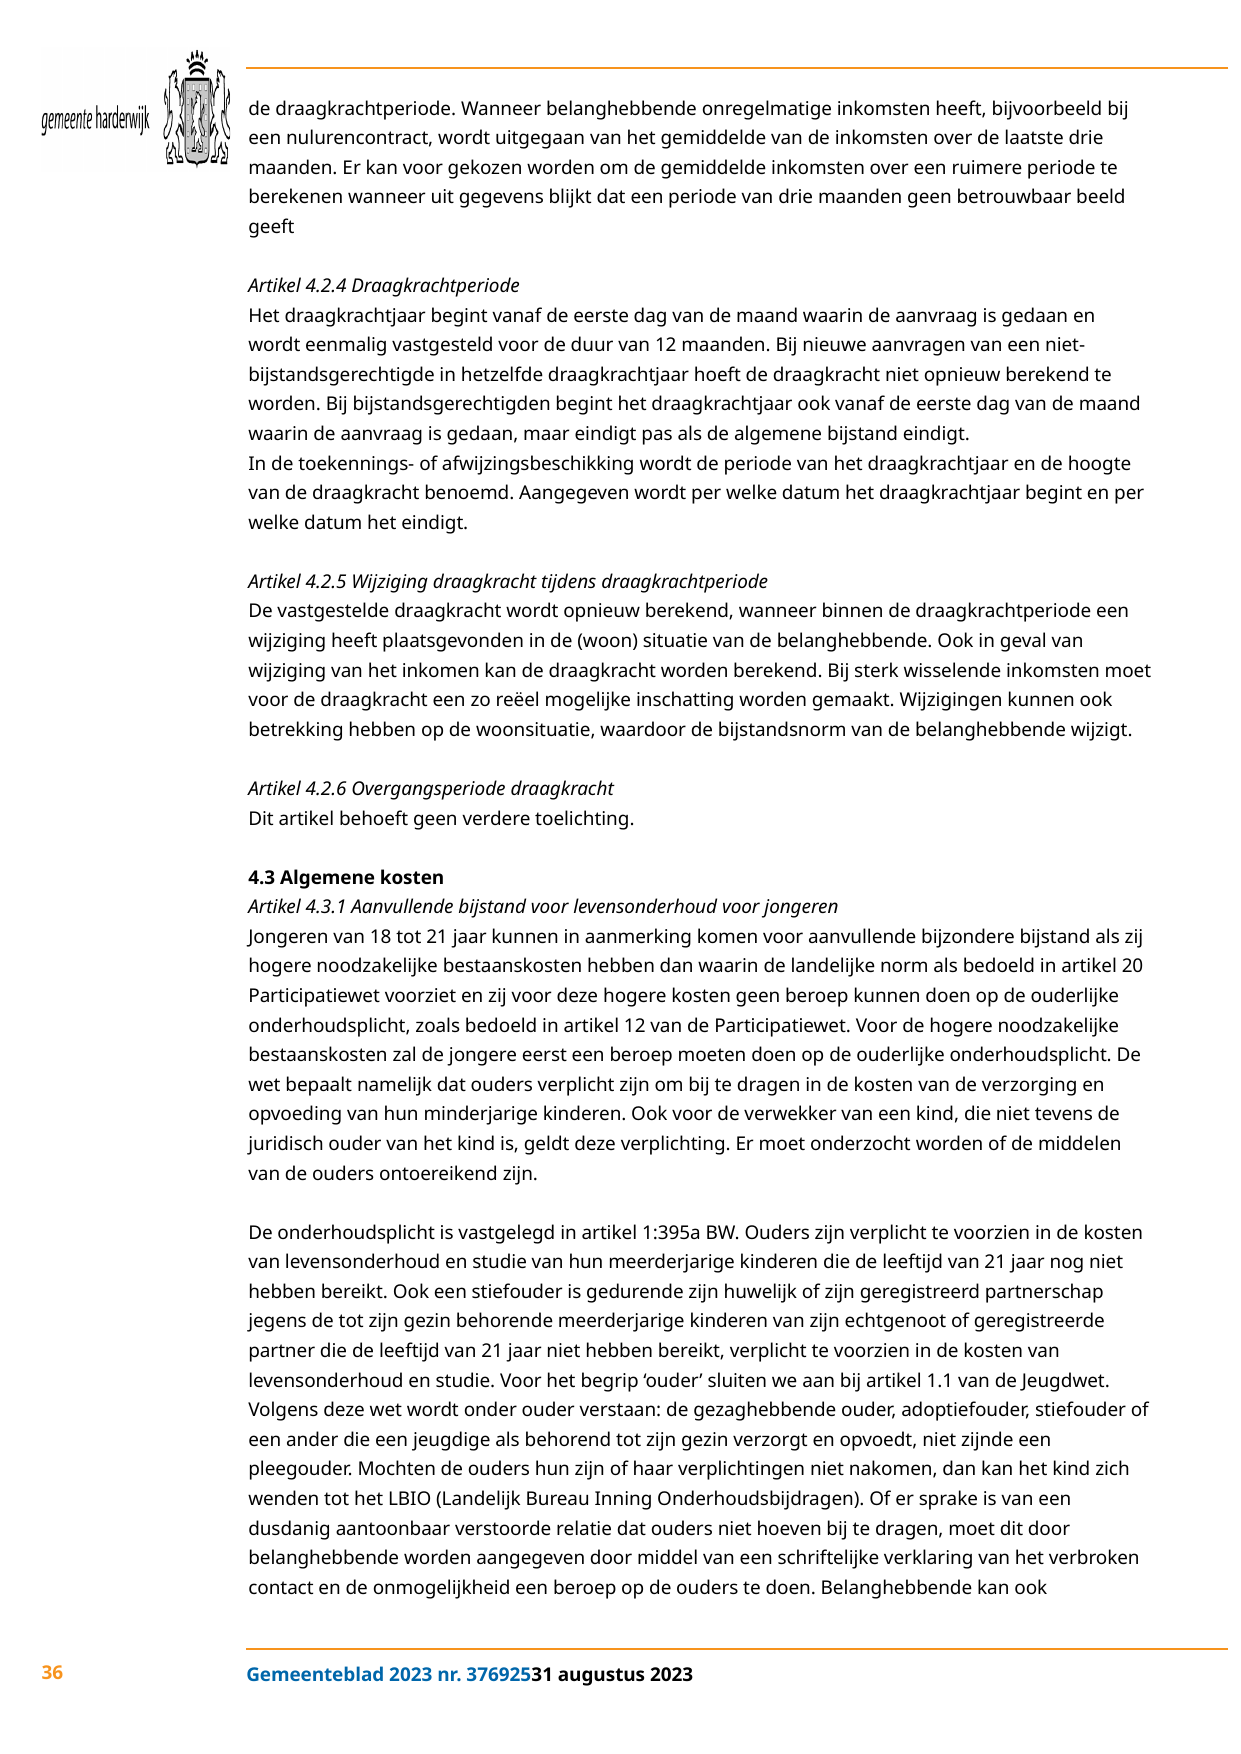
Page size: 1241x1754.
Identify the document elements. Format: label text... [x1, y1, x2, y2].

text Jongeren van 18 tot 21 jaar kunnen in aanmerking komen voor aanvullende bijzondere bijstand als zij hogere noodzakelijke bestaanskosten hebben dan waarin de landelijke norm als bedoeld in artikel 20 Participatiewet voorziet en zij voor deze hogere kosten geen beroep kunnen doen op de ouderlijke onderhoudsplicht, zoals bedoeld in artikel 12 van de Participatiewet. Voor de hogere noodzakelijke bestaanskosten zal de jongere eerst een beroep moeten doen op de ouderlijke onderhoudsplicht. De wet bepaalt namelijk dat ouders verplicht zijn om bij te dragen in de kosten van de verzorging en opvoeding van hun minderjarige kinderen. Ook voor de verwekker van een kind, die niet tevens de juridisch ouder van het kind is, geldt deze verplichting. Er moet onderzocht worden of de middelen van de ouders ontoereikend zijn. [248, 923, 1152, 1186]
text Artikel 4.2.6 Overgangsperiode draagkracht [248, 775, 1152, 801]
text Artikel 4.2.4 Draagkrachtperiode [248, 272, 1152, 298]
text Dit artikel behoeft geen verdere toelichting. [248, 805, 1152, 831]
text De vastgestelde draagkracht wordt opnieuw berekend, wanneer binnen de draagkrachtperiode een wijziging heeft plaatsgevonden in de (woon) situatie van de belanghebbende. Ook in geval van wijziging van het inkomen kan de draagkracht worden berekend. Bij sterk wisselende inkomsten moet voor de draagkracht een zo reëel mogelijke inschatting worden gemaakt. Wijzigingen kunnen ook betrekking hebben op de woonsituatie, waardoor de bijstandsnorm van de belanghebbende wijzigt. [248, 598, 1152, 742]
text In de toekennings- of afwijzingsbeschikking wordt de periode van het draagkrachtjaar en de hoogte van de draagkracht benoemd. Aangegeven wordt per welke datum het draagkrachtjaar begint en per welke datum het eindigt. [248, 450, 1152, 535]
picture [41, 47, 231, 172]
text Artikel 4.3.1 Aanvullende bijstand voor levensonderhoud voor jongeren [248, 893, 1152, 919]
text 4.3 Algemene kosten [248, 864, 1152, 890]
text Artikel 4.2.5 Wijziging draagkracht tijdens draagkrachtperiode [248, 568, 1152, 594]
text de draagkrachtperiode. Wanneer belanghebbende onregelmatige inkomsten heeft, bijvoorbeeld bij een nulurencontract, wordt uitgegaan van het gemiddelde van de inkomsten over de laatste drie maanden. Er kan voor gekozen worden om de gemiddelde inkomsten over een ruimere periode te berekenen wanneer uit gegevens blijkt dat een periode van drie maanden geen betrouwbaar beeld geeft [248, 95, 1152, 239]
text Het draagkrachtjaar begint vanaf de eerste dag van de maand waarin de aanvraag is gedaan en wordt eenmalig vastgesteld voor de duur van 12 maanden. Bij nieuwe aanvragen van een niet-bijstandsgerechtigde in hetzelfde draagkrachtjaar hoeft de draagkracht niet opnieuw berekend te worden. Bij bijstandsgerechtigden begint het draagkrachtjaar ook vanaf de eerste dag van de maand waarin de aanvraag is gedaan, maar eindigt pas als de algemene bijstand eindigt. [248, 302, 1152, 446]
text De onderhoudsplicht is vastgelegd in artikel 1:395a BW. Ouders zijn verplicht te voorzien in de kosten van levensonderhoud en studie van hun meerderjarige kinderen die de leeftijd van 21 jaar nog niet hebben bereikt. Ook een stiefouder is gedurende zijn huwelijk of zijn geregistreerd partnerschap jegens de tot zijn gezin behorende meerderjarige kinderen van zijn echtgenoot of geregistreerde partner die de leeftijd van 21 jaar niet hebben bereikt, verplicht te voorzien in de kosten van levensonderhoud en studie. Voor het begrip ‘ouder’ sluiten we aan bij artikel 1.1 van de Jeugdwet. Volgens deze wet wordt onder ouder verstaan: de gezaghebbende ouder, adoptiefouder, stiefouder of een ander die een jeugdige als behorend tot zijn gezin verzorgt en opvoedt, niet zijnde een pleegouder. Mochten de ouders hun zijn of haar verplichtingen niet nakomen, dan kan het kind zich wenden tot het LBIO (Landelijk Bureau Inning Onderhoudsbijdragen). Of er sprake is van een dusdanig aantoonbaar verstoorde relatie dat ouders niet hoeven bij te dragen, moet dit door belanghebbende worden aangegeven door middel van een schriftelijke verklaring van het verbroken contact en de onmogelijkheid een beroep op de ouders te doen. Belanghebbende kan ook [248, 1219, 1152, 1600]
